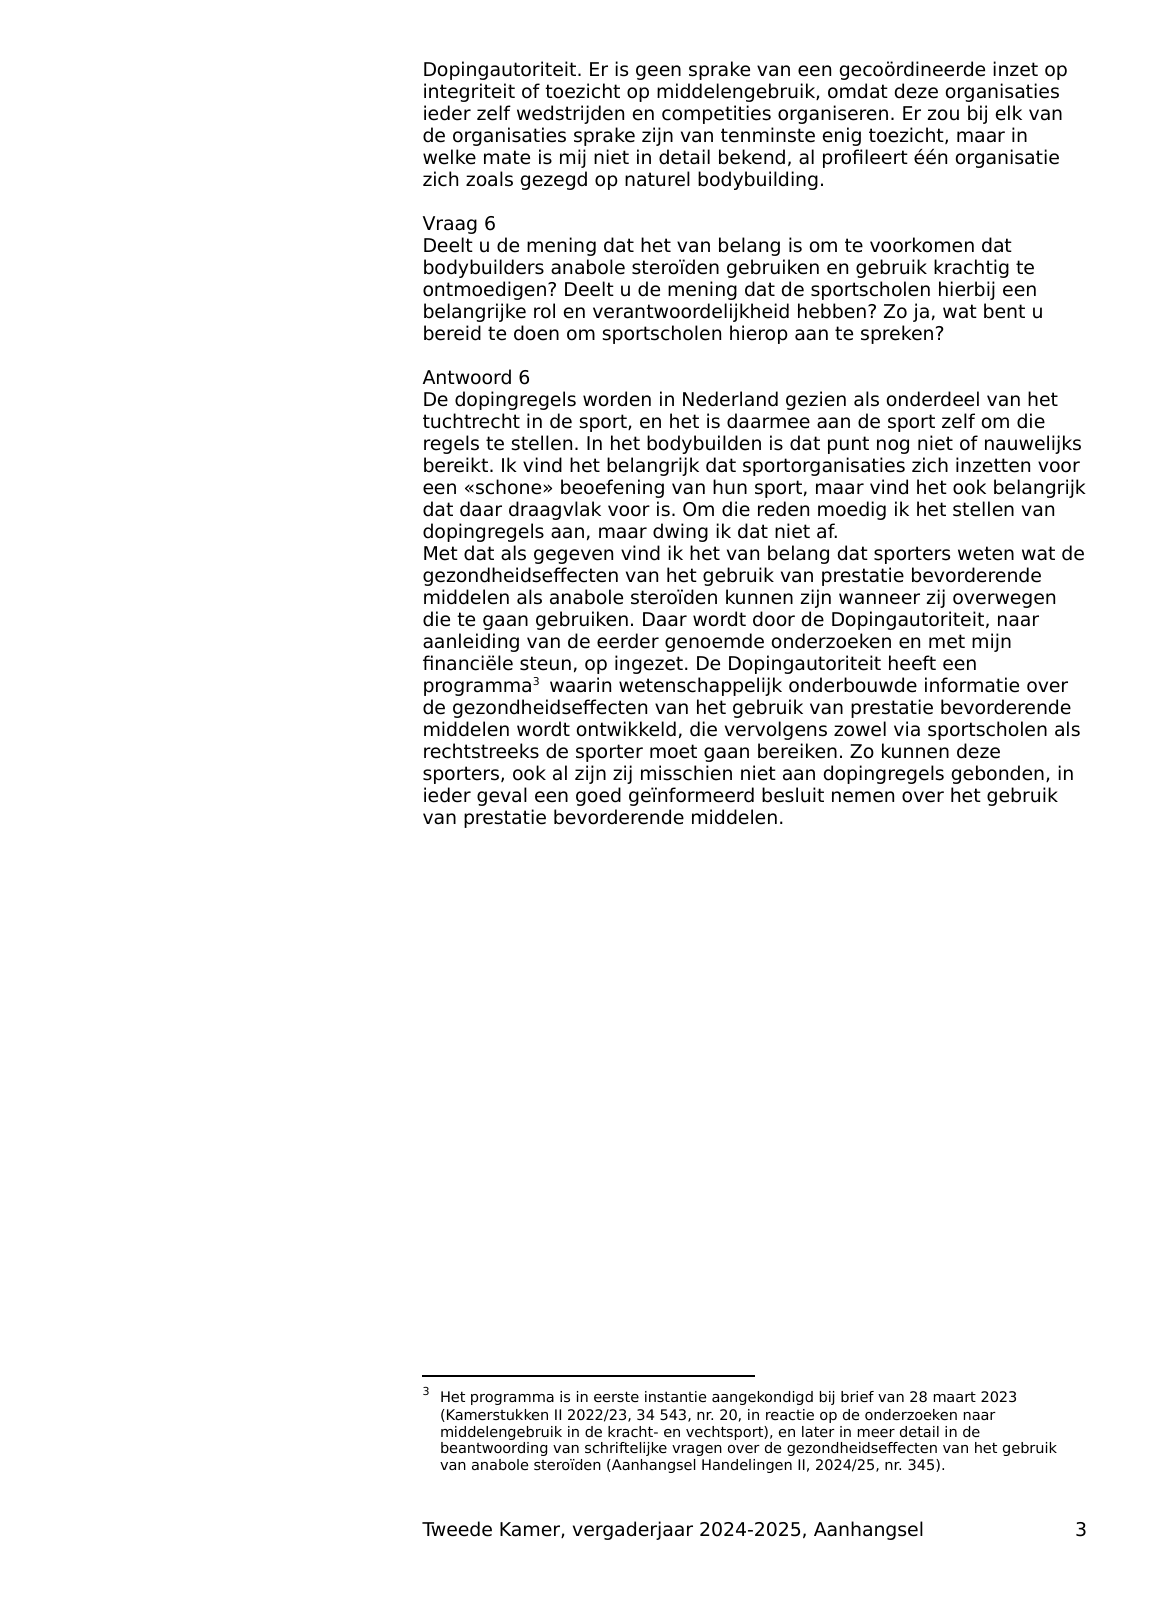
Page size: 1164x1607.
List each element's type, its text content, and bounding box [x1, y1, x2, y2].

text Vraag 6 [422, 213, 1087, 235]
text Dopingautoriteit. Er is geen sprake van een gecoördineerde inzet op integriteit of toezicht op middelengebruik, omdat deze organisaties ieder zelf wedstrijden en competities organiseren. Er zou bij elk van de organisaties sprake zijn van tenminste enig toezicht, maar in welke mate is mij niet in detail bekend, al profileert één organisatie zich zoals gezegd op naturel bodybuilding. [422, 59, 1087, 191]
text Het programma is in eerste instantie aangekondigd bij brief van 28 maart 2023 (Kamerstukken II 2022/23, 34 543, nr. 20, in reactie op de onderzoeken naar middelengebruik in de kracht- en vechtsport), en later in meer detail in de beantwoording van schriftelijke vragen over de gezondheidseffecten van het gebruik van anabole steroïden (Aanhangsel Handelingen II, 2024/25, nr. 345). [422, 1385, 1087, 1474]
text Met dat als gegeven vind ik het van belang dat sporters weten wat de gezondheidseffecten van het gebruik van prestatie bevorderende middelen als anabole steroïden kunnen zijn wanneer zij overwegen die te gaan gebruiken. Daar wordt door de Dopingautoriteit, naar aanleiding van de eerder genoemde onderzoeken en met mijn financiële steun, op ingezet. De Dopingautoriteit heeft een programma waarin wetenschappelijk onderbouwde informatie over de gezondheidseffecten van het gebruik van prestatie bevorderende middelen wordt ontwikkeld, die vervolgens zowel via sportscholen als rechtstreeks de sporter moet gaan bereiken. Zo kunnen deze sporters, ook al zijn zij misschien niet aan dopingregels gebonden, in ieder geval een goed geïnformeerd besluit nemen over het gebruik van prestatie bevorderende middelen. [422, 543, 1087, 829]
text Deelt u de mening dat het van belang is om te voorkomen dat bodybuilders anabole steroïden gebruiken en gebruik krachtig te ontmoedigen? Deelt u de mening dat de sportscholen hierbij een belangrijke rol en verantwoordelijkheid hebben? Zo ja, wat bent u bereid te doen om sportscholen hierop aan te spreken? [422, 235, 1087, 345]
text Antwoord 6 [422, 367, 1087, 389]
text De dopingregels worden in Nederland gezien als onderdeel van het tuchtrecht in de sport, en het is daarmee aan de sport zelf om die regels te stellen. In het bodybuilden is dat punt nog niet of nauwelijks bereikt. Ik vind het belangrijk dat sportorganisaties zich inzetten voor een «schone» beoefening van hun sport, maar vind het ook belangrijk dat daar draagvlak voor is. Om die reden moedig ik het stellen van dopingregels aan, maar dwing ik dat niet af. [422, 389, 1087, 543]
